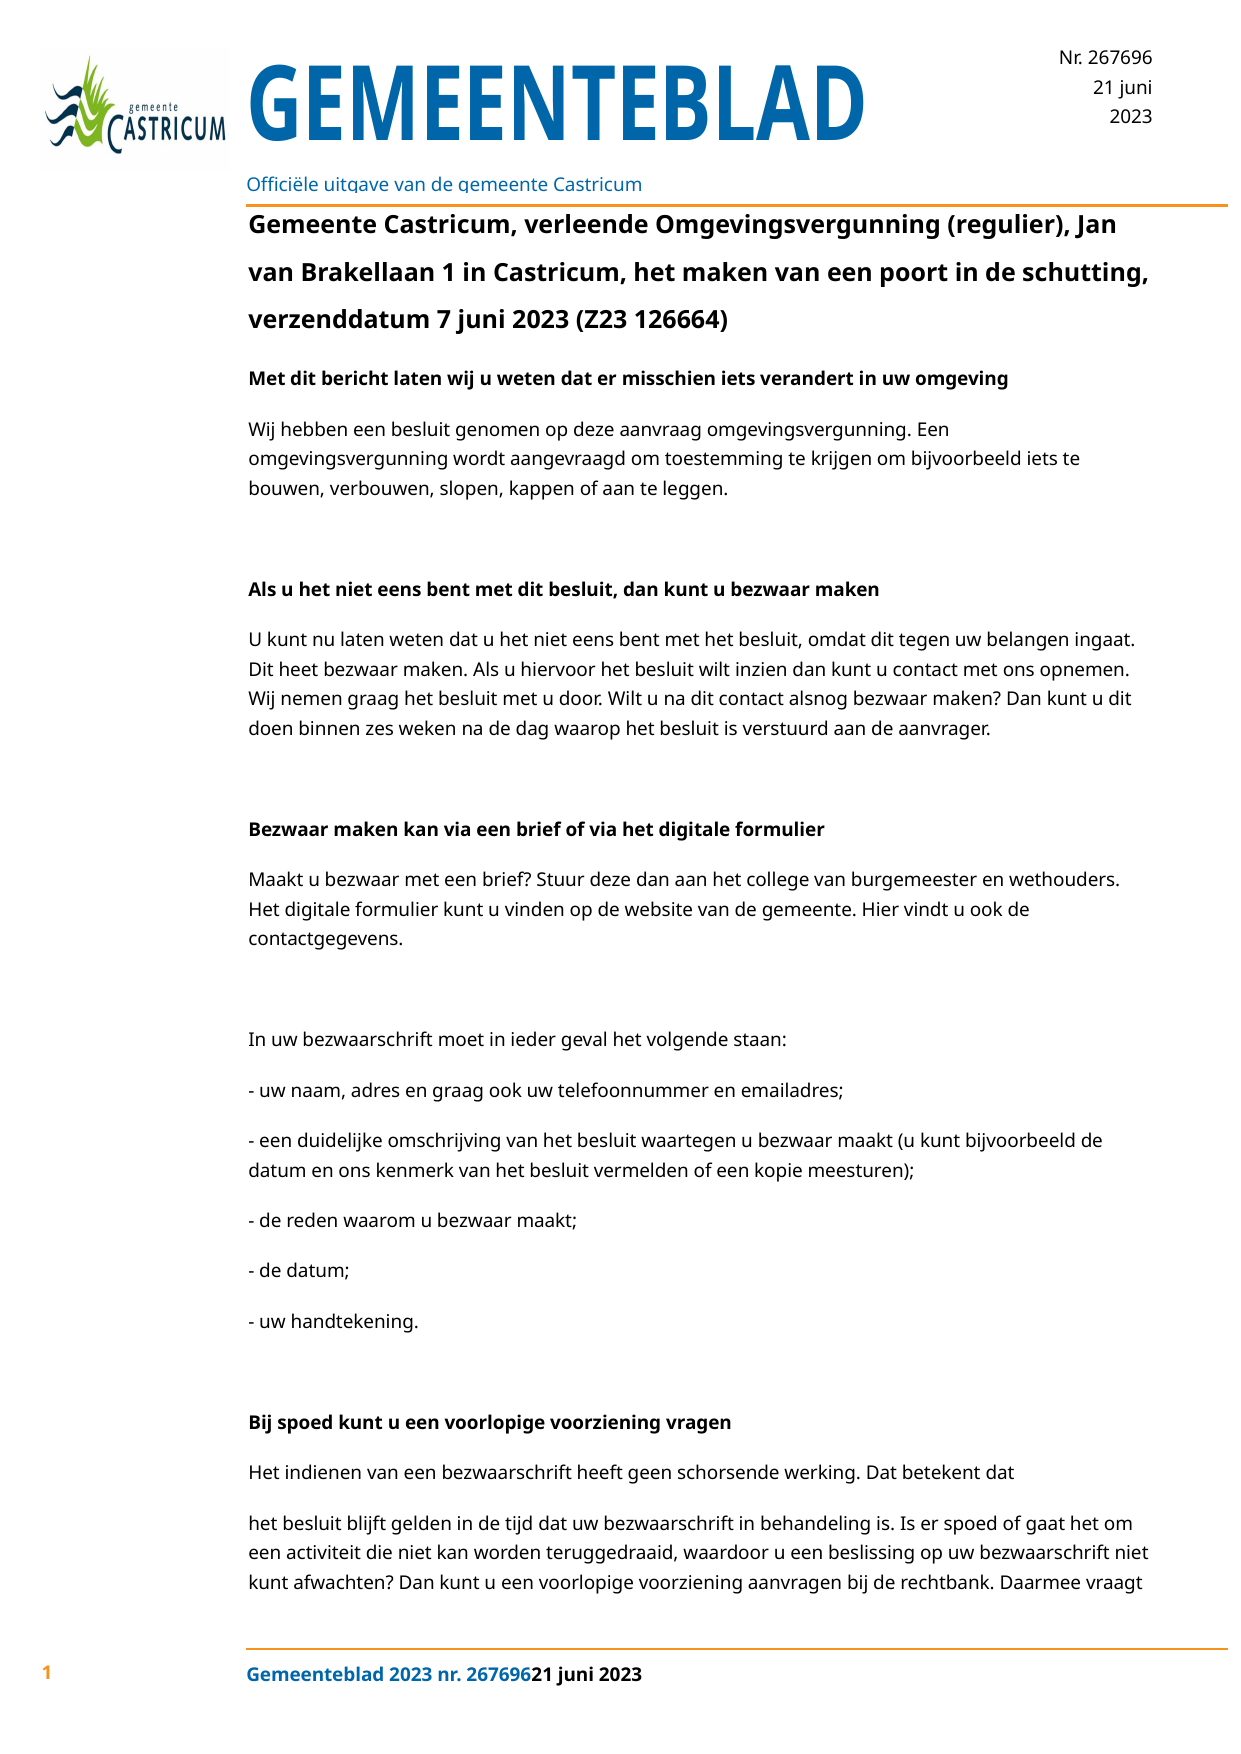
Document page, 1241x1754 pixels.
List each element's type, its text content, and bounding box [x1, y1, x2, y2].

text Maakt u bezwaar met een brief? Stuur deze dan aan het college van burgemeester en wethouders. Het digitale formulier kunt u vinden op de website van de gemeente. Hier vindt u ook de contactgegevens. [248, 866, 1152, 951]
text U kunt nu laten weten dat u het niet eens bent met het besluit, omdat dit tegen uw belangen ingaat. Dit heet bezwaar maken. Als u hiervoor het besluit wilt inzien dan kunt u contact met ons opnemen. Wij nemen graag het besluit met u door. Wilt u na dit contact alsnog bezwaar maken? Dan kunt u dit doen binnen zes weken na de dag waarop het besluit is verstuurd aan de aanvrager. [248, 626, 1152, 741]
text - de datum; [248, 1258, 1152, 1283]
text Gemeente Castricum, verleende Omgevingsvergunning (regulier), Jan van Brakellaan 1 in Castricum, het maken van een poort in de schutting, verzenddatum 7 juni 2023 (Z23 126664) [248, 207, 1152, 336]
text Bij spoed kunt u een voorlopige voorziening vragen [248, 1409, 1152, 1434]
text - uw naam, adres en graag ook uw telefoonnummer en emailadres; [248, 1077, 1152, 1102]
text In uw bezwaarschrift moet in ieder geval het volgende staan: [248, 1026, 1152, 1052]
picture [41, 47, 231, 172]
text - de reden waarom u bezwaar maakt; [248, 1207, 1152, 1233]
text - uw handtekening. [248, 1308, 1152, 1334]
text Bezwaar maken kan via een brief of via het digitale formulier [248, 816, 1152, 842]
text - een duidelijke omschrijving van het besluit waartegen u bezwaar maakt (u kunt bijvoorbeeld de datum en ons kenmerk van het besluit vermelden of een kopie meesturen); [248, 1127, 1152, 1182]
text Het indienen van een bezwaarschrift heeft geen schorsende werking. Dat betekent dat [248, 1459, 1152, 1485]
text Wij hebben een besluit genomen op deze aanvraag omgevingsvergunning. Een omgevingsvergunning wordt aangevraagd om toestemming te krijgen om bijvoorbeeld iets te bouwen, verbouwen, slopen, kappen of aan te leggen. [248, 416, 1152, 501]
text Als u het niet eens bent met dit besluit, dan kunt u bezwaar maken [248, 576, 1152, 602]
text het besluit blijft gelden in de tijd dat uw bezwaarschrift in behandeling is. Is er spoed of gaat het om een activiteit die niet kan worden teruggedraaid, waardoor u een beslissing op uw bezwaarschrift niet kunt afwachten? Dan kunt u een voorlopige voorziening aanvragen bij de rechtbank. Daarmee vraagt [248, 1510, 1152, 1594]
text Met dit bericht laten wij u weten dat er misschien iets verandert in uw omgeving [248, 366, 1152, 391]
